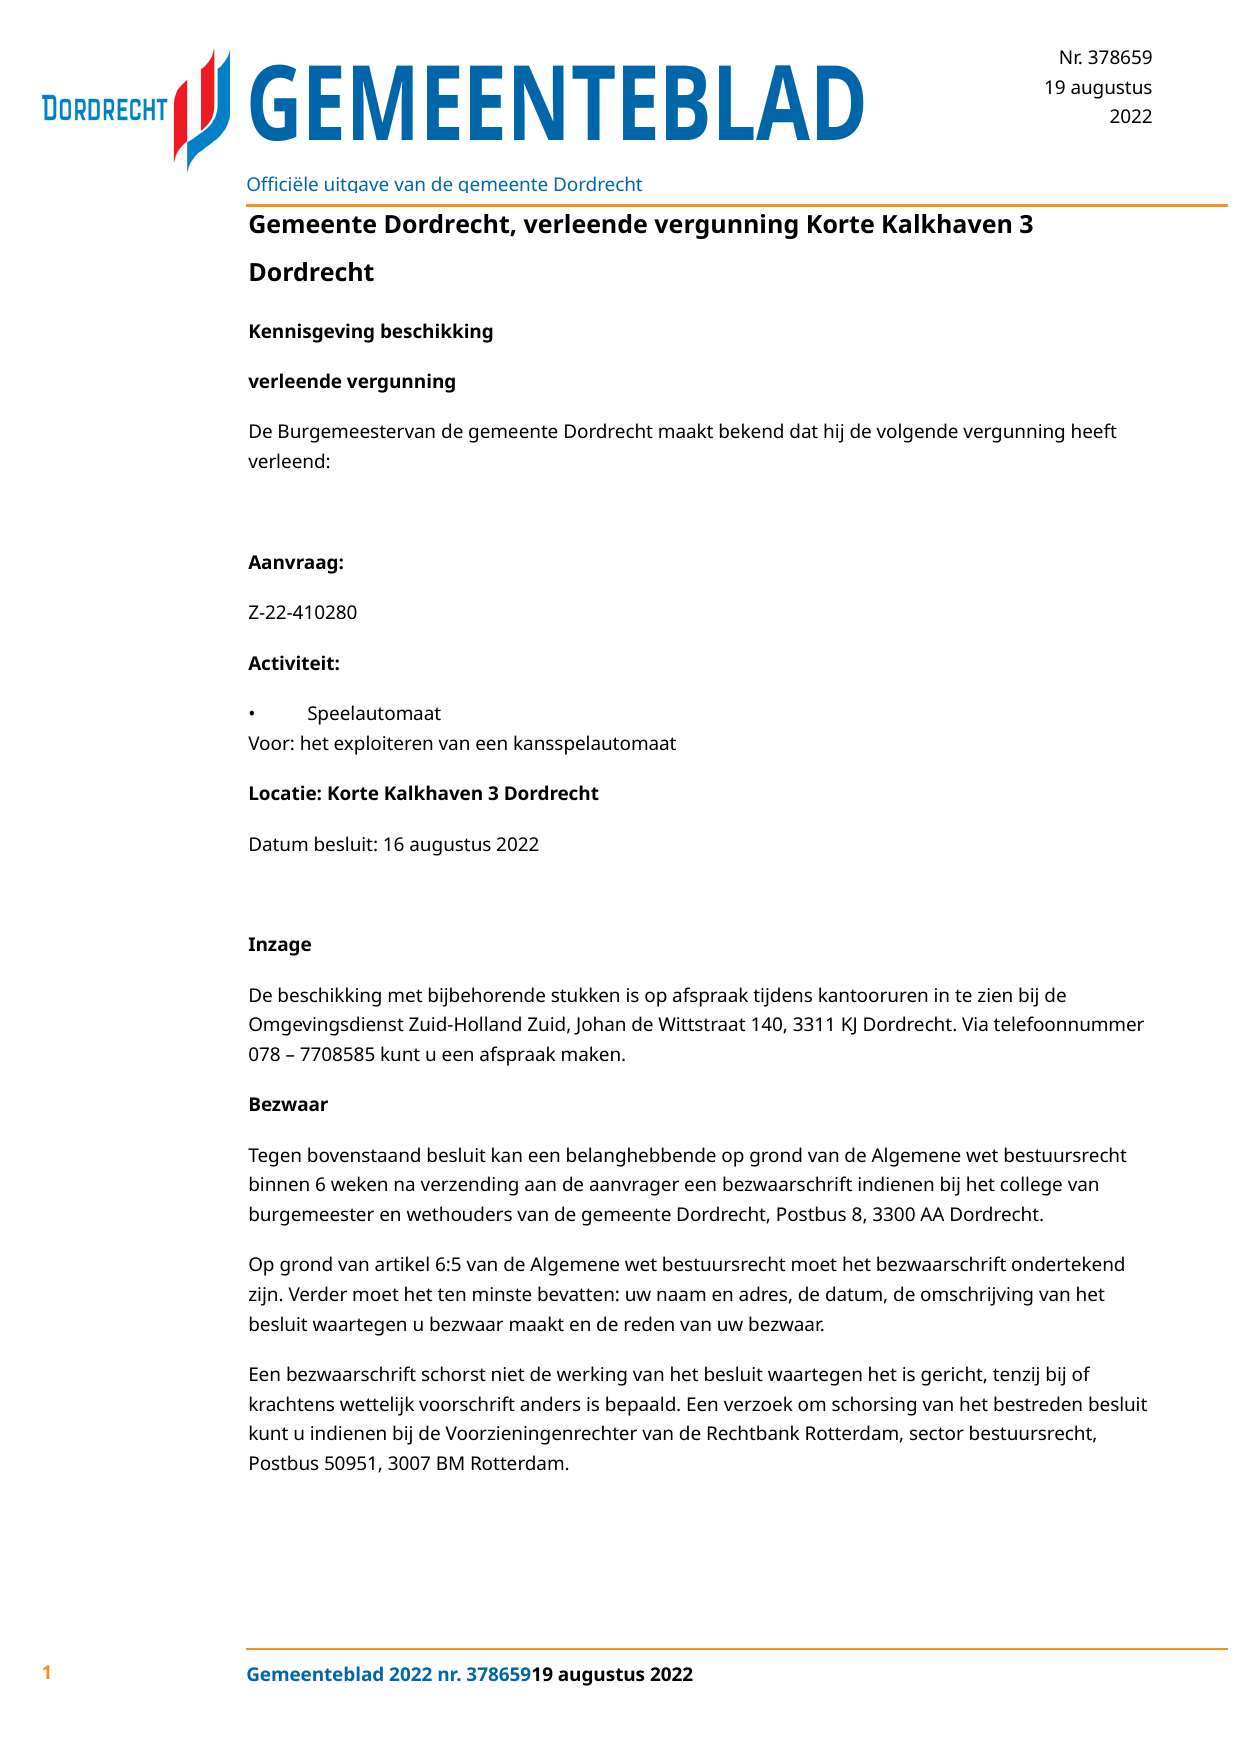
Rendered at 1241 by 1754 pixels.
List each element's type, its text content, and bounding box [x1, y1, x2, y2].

text Gemeente Dordrecht, verleende vergunning Korte Kalkhaven 3 Dordrecht [248, 207, 1152, 288]
text verleende vergunning [248, 368, 1152, 394]
text Activiteit: [248, 650, 1152, 676]
text Tegen bovenstaand besluit kan een belanghebbende op grond van de Algemene wet bestuursrecht binnen 6 weken na verzending aan de aanvrager een bezwaarschrift indienen bij het college van burgemeester en wethouders van de gemeente Dordrecht, Postbus 8, 3300 AA Dordrecht. [248, 1142, 1152, 1227]
text Kennisgeving beschikking [248, 318, 1152, 344]
text Inzage [248, 932, 1152, 957]
text Op grond van artikel 6:5 van de Algemene wet bestuursrecht moet het bezwaarschrift ondertekend zijn. Verder moet het ten minste bevatten: uw naam en adres, de datum, de omschrijving van het besluit waartegen u bezwaar maakt en de reden van uw bezwaar. [248, 1252, 1152, 1337]
list Speelautomaat [248, 700, 1152, 726]
text Z-22-410280 [248, 599, 1152, 625]
text Een bezwaarschrift schorst niet de werking van het besluit waartegen het is gericht, tenzij bij of krachtens wettelijk voorschrift anders is bepaald. Een verzoek om schorsing van het bestreden besluit kunt u indienen bij de Voorzieningenrechter van de Rechtbank Rotterdam, sector bestuursrecht, Postbus 50951, 3007 BM Rotterdam. [248, 1361, 1152, 1476]
text Voor: het exploiteren van een kansspelautomaat [248, 730, 1152, 756]
text De beschikking met bijbehorende stukken is op afspraak tijdens kantooruren in te zien bij de Omgevingsdienst Zuid-Holland Zuid, Johan de Wittstraat 140, 3311 KJ Dordrecht. Via telefoonnummer 078 – 7708585 kunt u een afspraak maken. [248, 982, 1152, 1067]
text Aanvraag: [248, 549, 1152, 575]
text Locatie: Korte Kalkhaven 3 Dordrecht [248, 780, 1152, 806]
picture [41, 47, 231, 172]
text Bezwaar [248, 1092, 1152, 1117]
text Datum besluit: 16 augustus 2022 [248, 831, 1152, 857]
text De Burgemeestervan de gemeente Dordrecht maakt bekend dat hij de volgende vergunning heeft verleend: [248, 419, 1152, 474]
